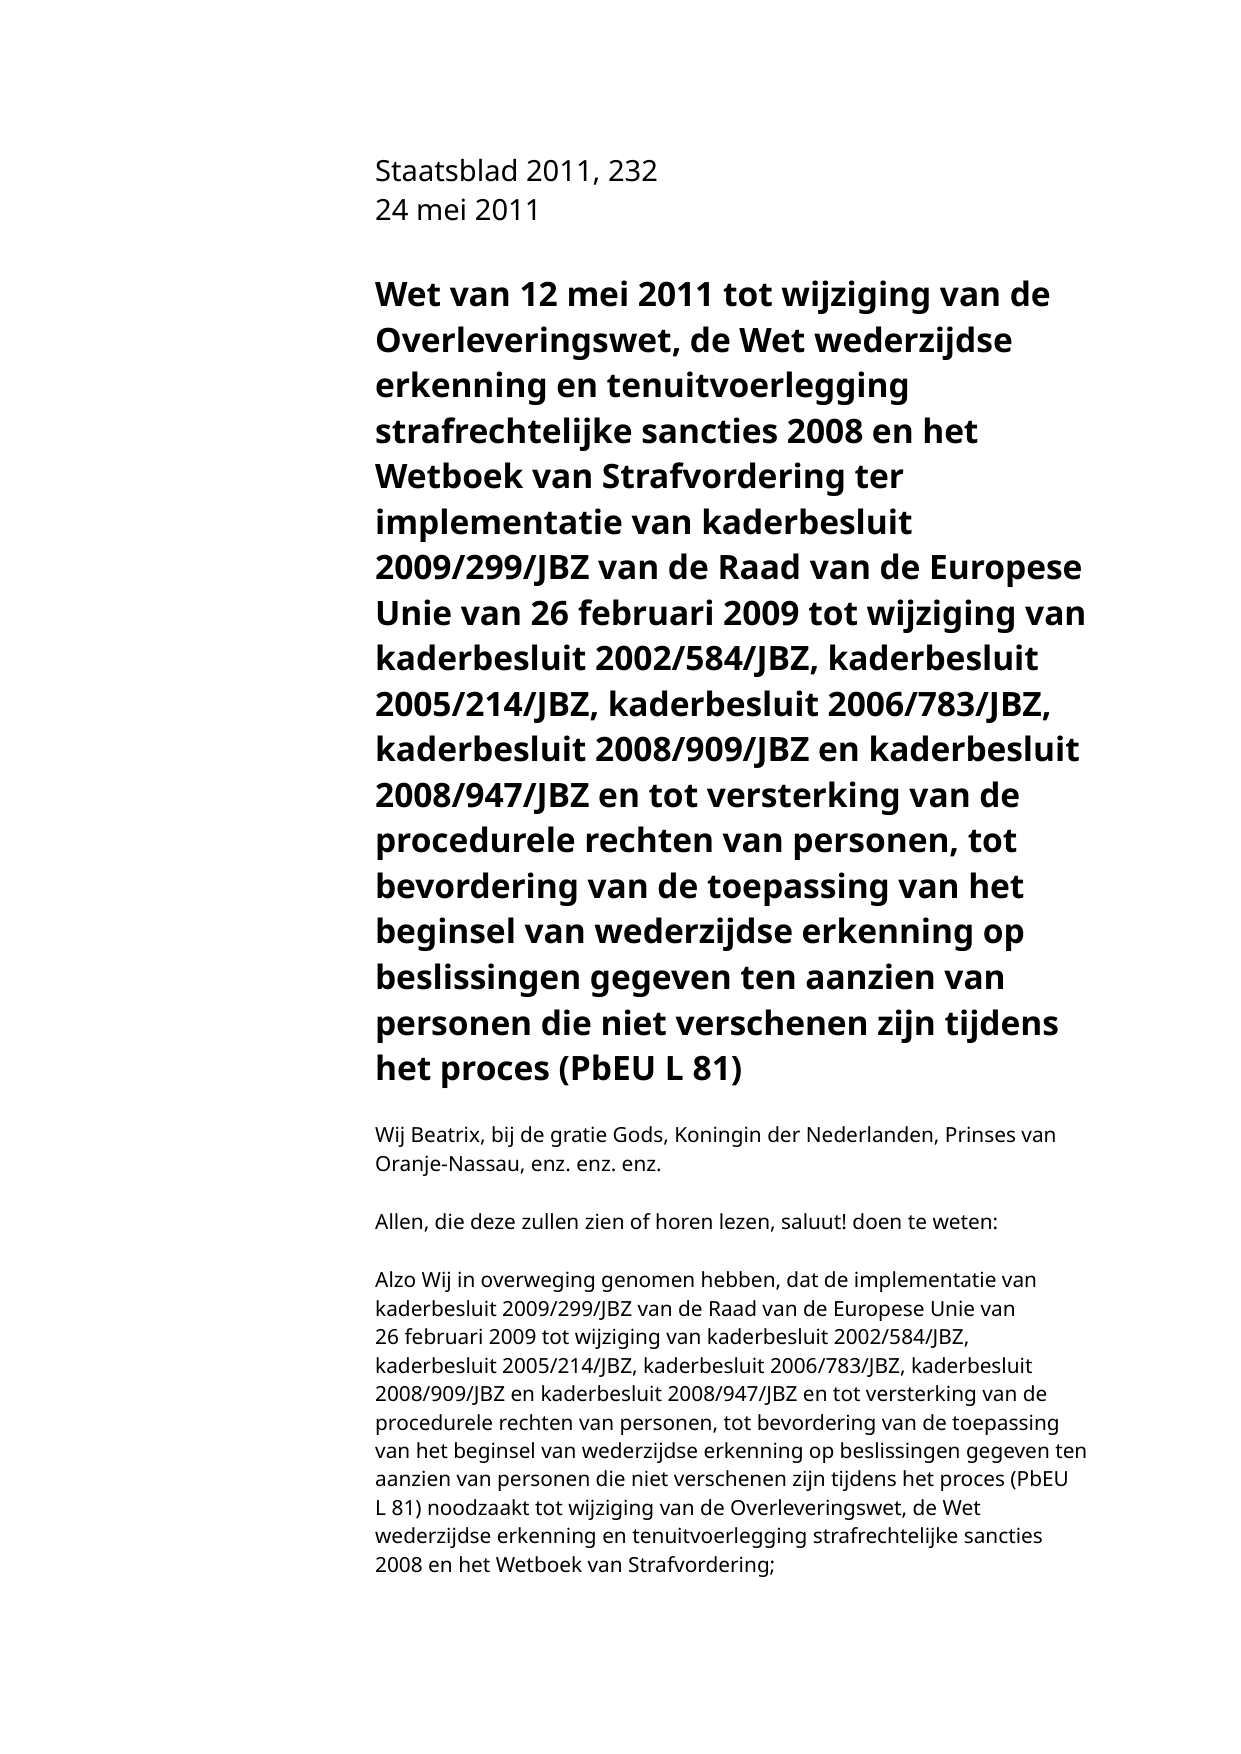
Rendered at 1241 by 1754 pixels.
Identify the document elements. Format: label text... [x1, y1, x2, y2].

text Allen, die deze zullen zien of horen lezen, saluut! doen te weten: [375, 1207, 1090, 1236]
text Wij Beatrix, bij de gratie Gods, Koningin der Nederlanden, Prinses van Oranje-Nassau, enz. enz. enz. [375, 1120, 1090, 1177]
text Staatsblad 2011, 232 [375, 150, 1090, 190]
text 24 mei 2011 [375, 190, 1090, 229]
subtitle Wet van 12 mei 2011 tot wijziging van de Overleveringswet, de Wet wederzijdse erkenning en tenuitvoerlegging strafrechtelijke sancties 2008 en het Wetboek van Strafvordering ter implementatie van kaderbesluit 2009/299/JBZ van de Raad van de Europese Unie van 26 februari 2009 tot wijziging van kaderbesluit 2002/584/JBZ, kaderbesluit 2005/214/JBZ, kaderbesluit 2006/783/JBZ, kaderbesluit 2008/909/JBZ en kaderbesluit 2008/947/JBZ en tot versterking van de procedurele rechten van personen, tot bevordering van de toepassing van het beginsel van wederzijdse erkenning op beslissingen gegeven ten aanzien van personen die niet verschenen zijn tijdens het proces (PbEU L 81) [375, 271, 1090, 1090]
text Alzo Wij in overweging genomen hebben, dat de implementatie van kaderbesluit 2009/299/JBZ van de Raad van de Europese Unie van 26 februari 2009 tot wijziging van kaderbesluit 2002/584/JBZ, kaderbesluit 2005/214/JBZ, kaderbesluit 2006/783/JBZ, kaderbesluit 2008/909/JBZ en kaderbesluit 2008/947/JBZ en tot versterking van de procedurele rechten van personen, tot bevordering van de toepassing van het beginsel van wederzijdse erkenning op beslissingen gegeven ten aanzien van personen die niet verschenen zijn tijdens het proces (PbEU L 81) noodzaakt tot wijziging van de Overleveringswet, de Wet wederzijdse erkenning en tenuitvoerlegging strafrechtelijke sancties 2008 en het Wetboek van Strafvordering; [375, 1266, 1090, 1578]
